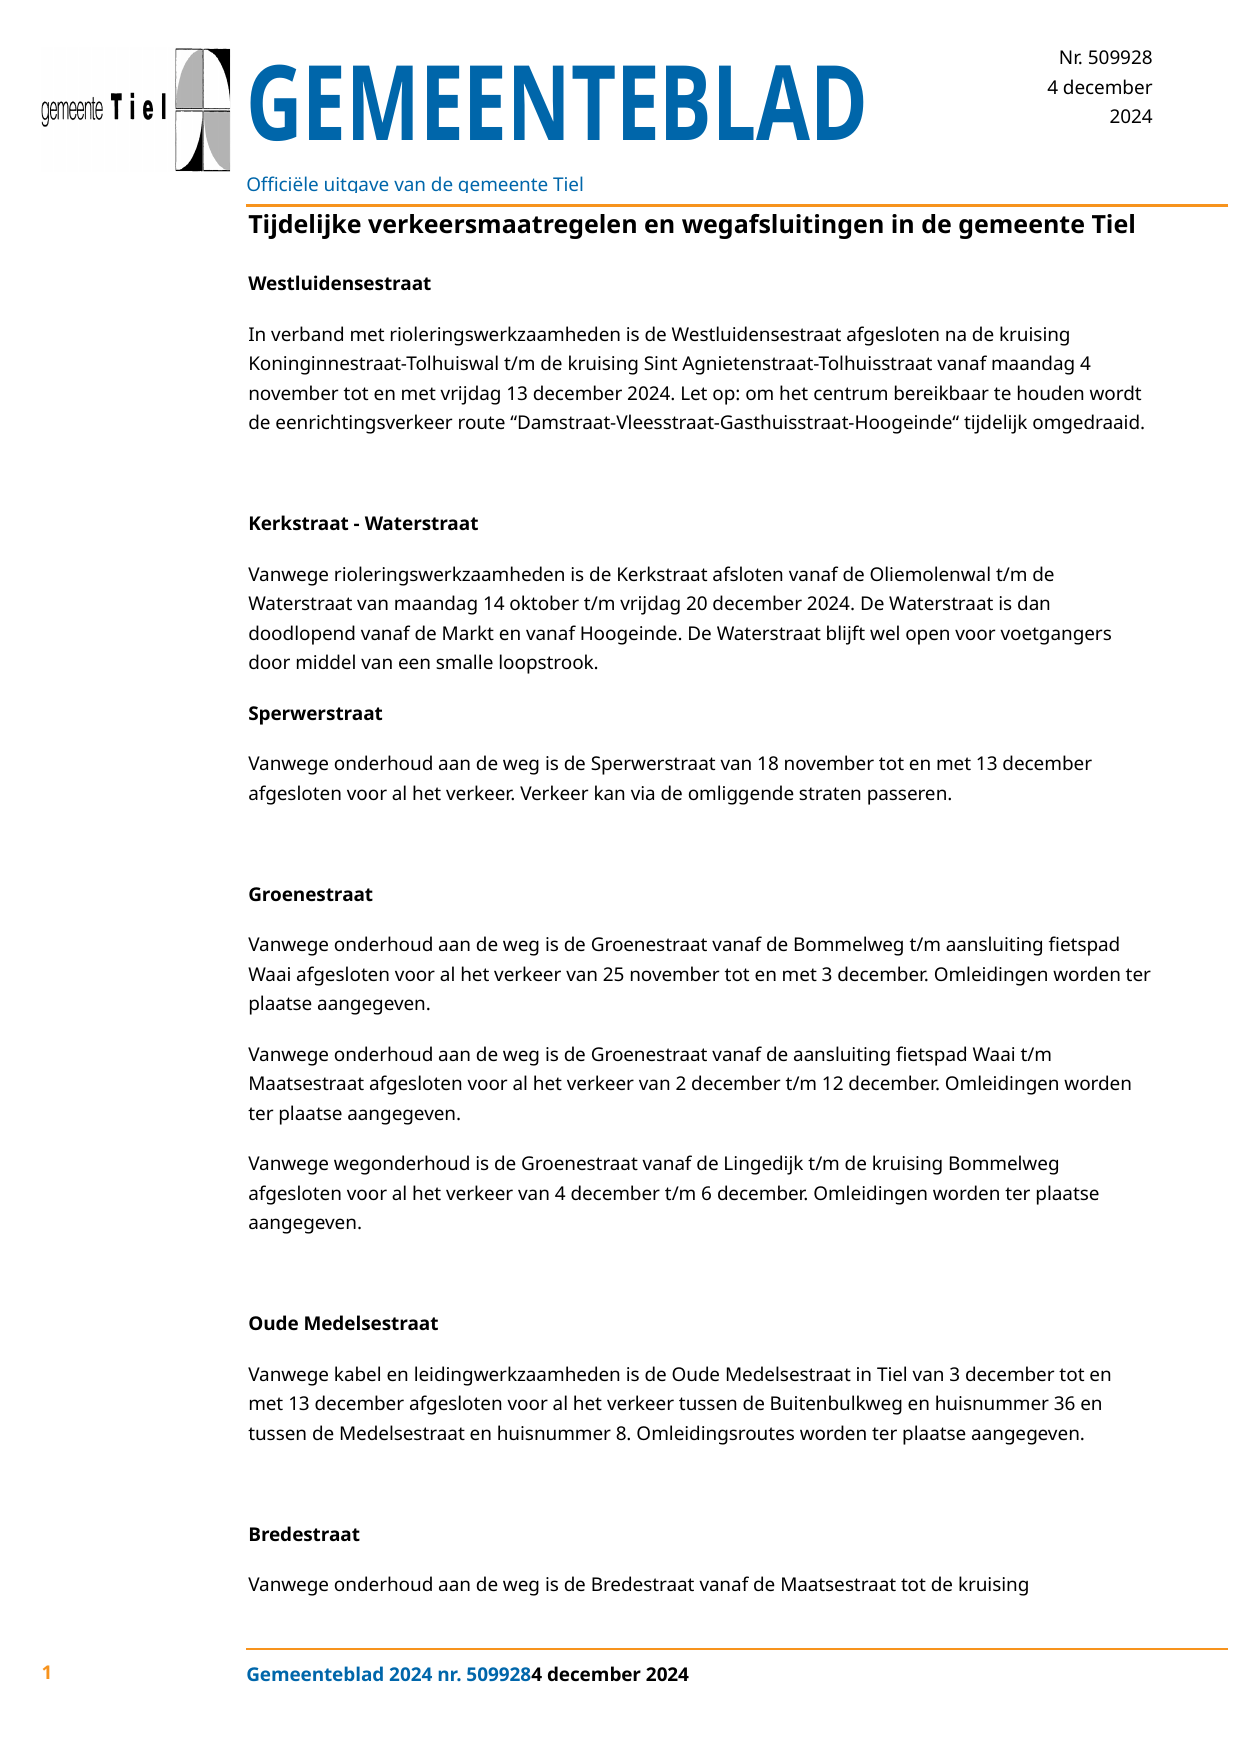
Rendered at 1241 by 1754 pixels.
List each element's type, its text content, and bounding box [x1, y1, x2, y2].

text Vanwege onderhoud aan de weg is de Sperwerstraat van 18 november tot en met 13 december afgesloten voor al het verkeer. Verkeer kan via de omliggende straten passeren. [248, 750, 1152, 806]
text Vanwege kabel en leidingwerkzaamheden is de Oude Medelsestraat in Tiel van 3 december tot en met 13 december afgesloten voor al het verkeer tussen de Buitenbulkweg en huisnummer 36 en tussen de Medelsestraat en huisnummer 8. Omleidingsroutes worden ter plaatse aangegeven. [248, 1361, 1152, 1446]
text Bredestraat [248, 1521, 1152, 1546]
text Vanwege rioleringswerkzaamheden is de Kerkstraat afsloten vanaf de Oliemolenwal t/m de Waterstraat van maandag 14 oktober t/m vrijdag 20 december 2024. De Waterstraat is dan doodlopend vanaf de Markt en vanaf Hoogeinde. De Waterstraat blijft wel open voor voetgangers door middel van een smalle loopstrook. [248, 561, 1152, 675]
text Vanwege onderhoud aan de weg is de Groenestraat vanaf de aansluiting fietspad Waai t/m Maatsestraat afgesloten voor al het verkeer van 2 december t/m 12 december. Omleidingen worden ter plaatse aangegeven. [248, 1041, 1152, 1126]
picture [41, 47, 231, 172]
text Groenestraat [248, 881, 1152, 906]
text Sperwerstraat [248, 700, 1152, 726]
text Westluidensestraat [248, 270, 1152, 296]
text Tijdelijke verkeersmaatregelen en wegafsluitingen in de gemeente Tiel [248, 207, 1152, 241]
text Vanwege onderhoud aan de weg is de Bredestraat vanaf de Maatsestraat tot de kruising [248, 1571, 1152, 1597]
text In verband met rioleringswerkzaamheden is de Westluidensestraat afgesloten na de kruising Koninginnestraat-Tolhuiswal t/m de kruising Sint Agnietenstraat-Tolhuisstraat vanaf maandag 4 november tot en met vrijdag 13 december 2024. Let op: om het centrum bereikbaar te houden wordt de eenrichtingsverkeer route “Damstraat-Vleesstraat-Gasthuisstraat-Hoogeinde“ tijdelijk omgedraaid. [248, 321, 1152, 435]
text Vanwege onderhoud aan de weg is de Groenestraat vanaf de Bommelweg t/m aansluiting fietspad Waai afgesloten voor al het verkeer van 25 november tot en met 3 december. Omleidingen worden ter plaatse aangegeven. [248, 931, 1152, 1016]
text Oude Medelsestraat [248, 1310, 1152, 1336]
text Vanwege wegonderhoud is de Groenestraat vanaf de Lingedijk t/m de kruising Bommelweg afgesloten voor al het verkeer van 4 december t/m 6 december. Omleidingen worden ter plaatse aangegeven. [248, 1150, 1152, 1235]
text Kerkstraat - Waterstraat [248, 510, 1152, 536]
